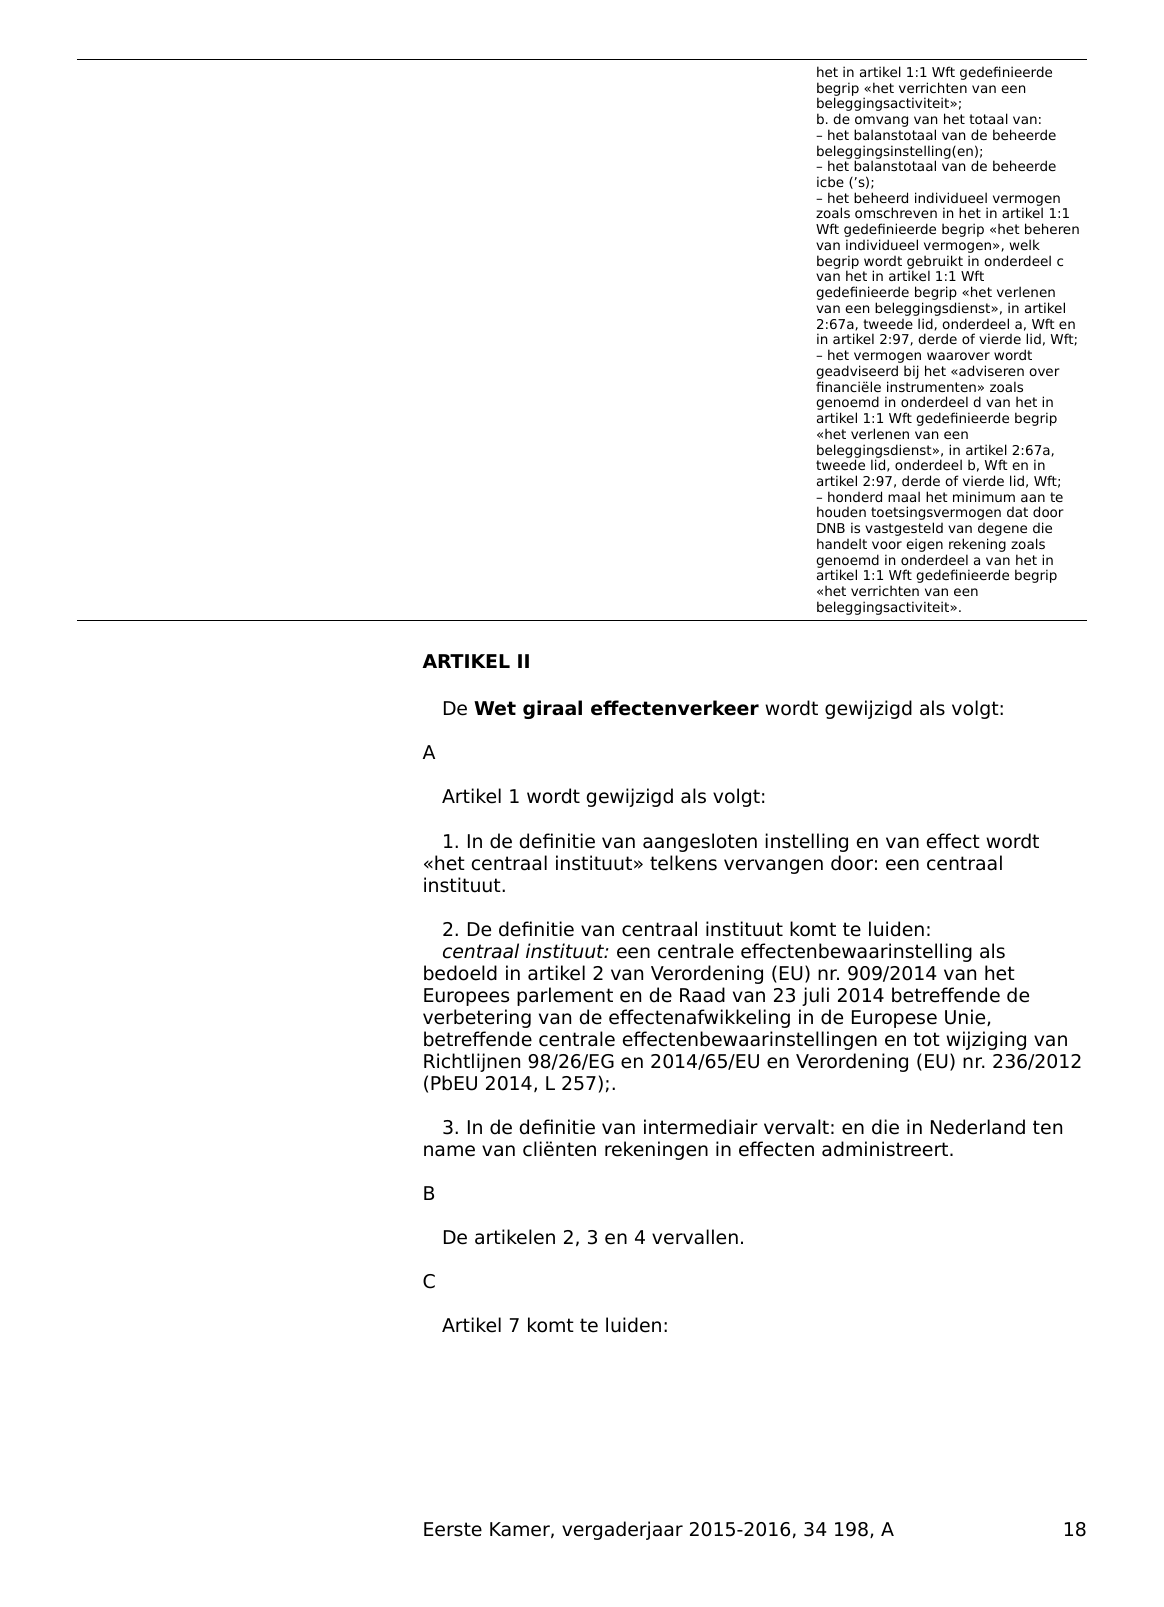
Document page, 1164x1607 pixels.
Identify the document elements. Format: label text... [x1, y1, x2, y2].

text De Wet giraal effectenverkeer wordt gewijzigd als volgt: [422, 698, 1087, 720]
table_cell – het beheerd individueel vermogen zoals omschreven in het in artikel 1:1 Wft gedefinieerde begrip «het beheren van individueel vermogen», welk begrip wordt gebruikt in onderdeel c van het in artikel 1:1 Wft gedefinieerde begrip «het verlenen van een beleggingsdienst», in artikel 2:67a, tweede lid, onderdeel a, Wft en in artikel 2:97, derde of vierde lid, Wft; – het vermogen waarover wordt geadviseerd bij het «adviseren over financiële instrumenten» zoals genoemd in onderdeel d van het in artikel 1:1 Wft gedefinieerde begrip «het verlenen van een beleggingsdienst», in artikel 2:67a, tweede lid, onderdeel b, Wft en in artikel 2:97, derde of vierde lid, Wft; – honderd maal het minimum aan te houden toetsingsvermogen dat door DNB is vastgesteld van degene die handelt voor eigen rekening zoals genoemd in onderdeel a van het in artikel 1:1 Wft gedefinieerde begrip «het verrichten van een beleggingsactiviteit». [810, 191, 1087, 620]
table_header [304, 60, 394, 191]
text A [422, 742, 1087, 764]
table_cell [304, 191, 394, 620]
table_cell [664, 191, 810, 620]
text B [422, 1183, 1087, 1205]
text De artikelen 2, 3 en 4 vervallen. [422, 1227, 1087, 1249]
table_cell [395, 191, 664, 620]
text Artikel 1 wordt gewijzigd als volgt: [422, 786, 1087, 808]
table_header [664, 60, 810, 191]
text C [422, 1271, 1087, 1293]
table_cell [77, 191, 303, 620]
table_header het in artikel 1:1 Wft gedefinieerde begrip «het verrichten van een beleggingsactiviteit»; b. de omvang van het totaal van: – het balanstotaal van de beheerde beleggingsinstelling(en); – het balanstotaal van de beheerde icbe (’s); [810, 60, 1087, 191]
text Artikel 7 komt te luiden: [422, 1315, 1087, 1337]
text 3. In de definitie van intermediair vervalt: en die in Nederland ten name van cliënten rekeningen in effecten administreert. [422, 1117, 1087, 1161]
subtitle ARTIKEL II [422, 651, 1087, 673]
text 2. De definitie van centraal instituut komt te luiden: [422, 919, 1087, 941]
text centraal instituut: een centrale effectenbewaarinstelling als bedoeld in artikel 2 van Verordening (EU) nr. 909/2014 van het Europees parlement en de Raad van 23 juli 2014 betreffende de verbetering van de effectenafwikkeling in de Europese Unie, betreffende centrale effectenbewaarinstellingen en tot wijziging van Richtlijnen 98/26/EG en 2014/65/EU en Verordening (EU) nr. 236/2012 (PbEU 2014, L 257);. [422, 941, 1087, 1094]
table_header [77, 60, 303, 191]
text 1. In de definitie van aangesloten instelling en van effect wordt «het centraal instituut» telkens vervangen door: een centraal instituut. [422, 831, 1087, 896]
table_header [395, 60, 664, 191]
